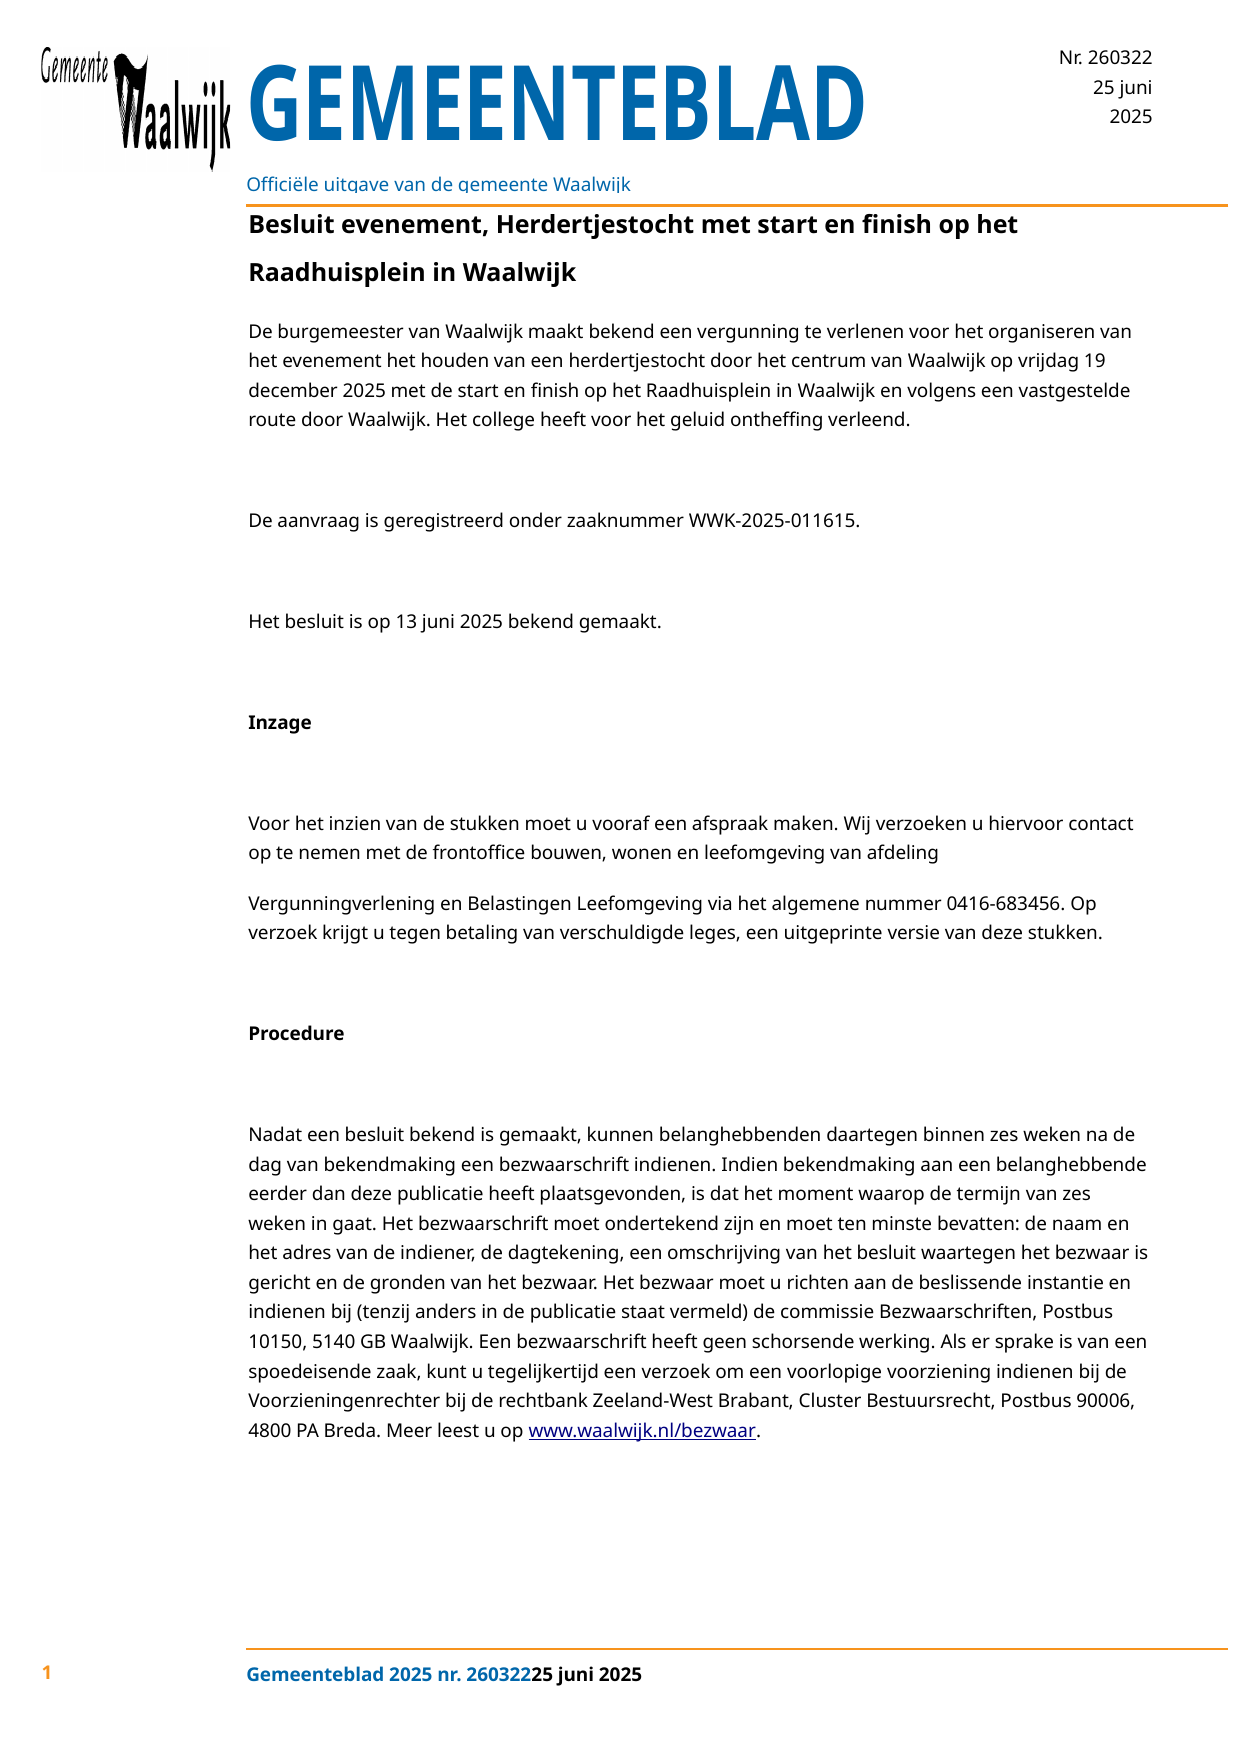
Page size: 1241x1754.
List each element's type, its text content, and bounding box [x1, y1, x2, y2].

text De burgemeester van Waalwijk maakt bekend een vergunning te verlenen voor het organiseren van het evenement het houden van een herdertjestocht door het centrum van Waalwijk op vrijdag 19 december 2025 met de start en finish op het Raadhuisplein in Waalwijk en volgens een vastgestelde route door Waalwijk. Het college heeft voor het geluid ontheffing verleend. [248, 318, 1152, 432]
text Nadat een besluit bekend is gemaakt, kunnen belanghebbenden daartegen binnen zes weken na de dag van bekendmaking een bezwaarschrift indienen. Indien bekendmaking aan een belanghebbende eerder dan deze publicatie heeft plaatsgevonden, is dat het moment waarop de termijn van zes weken in gaat. Het bezwaarschrift moet ondertekend zijn en moet ten minste bevatten: de naam en het adres van de indiener, de dagtekening, een omschrijving van het besluit waartegen het bezwaar is gericht en de gronden van het bezwaar. Het bezwaar moet u richten aan de beslissende instantie en indienen bij (tenzij anders in de publicatie staat vermeld) de commissie Bezwaarschriften, Postbus 10150, 5140 GB Waalwijk. Een bezwaarschrift heeft geen schorsende werking. Als er sprake is van een spoedeisende zaak, kunt u tegelijkertijd een verzoek om een voorlopige voorziening indienen bij de Voorzieningenrechter bij de rechtbank Zeeland-West Brabant, Cluster Bestuursrecht, Postbus 90006, 4800 PA Breda. Meer leest u op www.waalwijk.nl/bezwaar. [248, 1121, 1152, 1443]
text Inzage [248, 709, 1152, 735]
text Voor het inzien van de stukken moet u vooraf een afspraak maken. Wij verzoeken u hiervoor contact op te nemen met de frontoffice bouwen, wonen en leefomgeving van afdeling [248, 810, 1152, 865]
text Procedure [248, 1020, 1152, 1046]
text De aanvraag is geregistreerd onder zaaknummer WWK-2025-011615. [248, 507, 1152, 533]
picture [41, 47, 231, 172]
text Vergunningverlening en Belastingen Leefomgeving via het algemene nummer 0416-683456. Op verzoek krijgt u tegen betaling van verschuldigde leges, een uitgeprinte versie van deze stukken. [248, 890, 1152, 945]
text Besluit evenement, Herdertjestocht met start en finish op het Raadhuisplein in Waalwijk [248, 207, 1152, 288]
text Het besluit is op 13 juni 2025 bekend gemaakt. [248, 608, 1152, 634]
